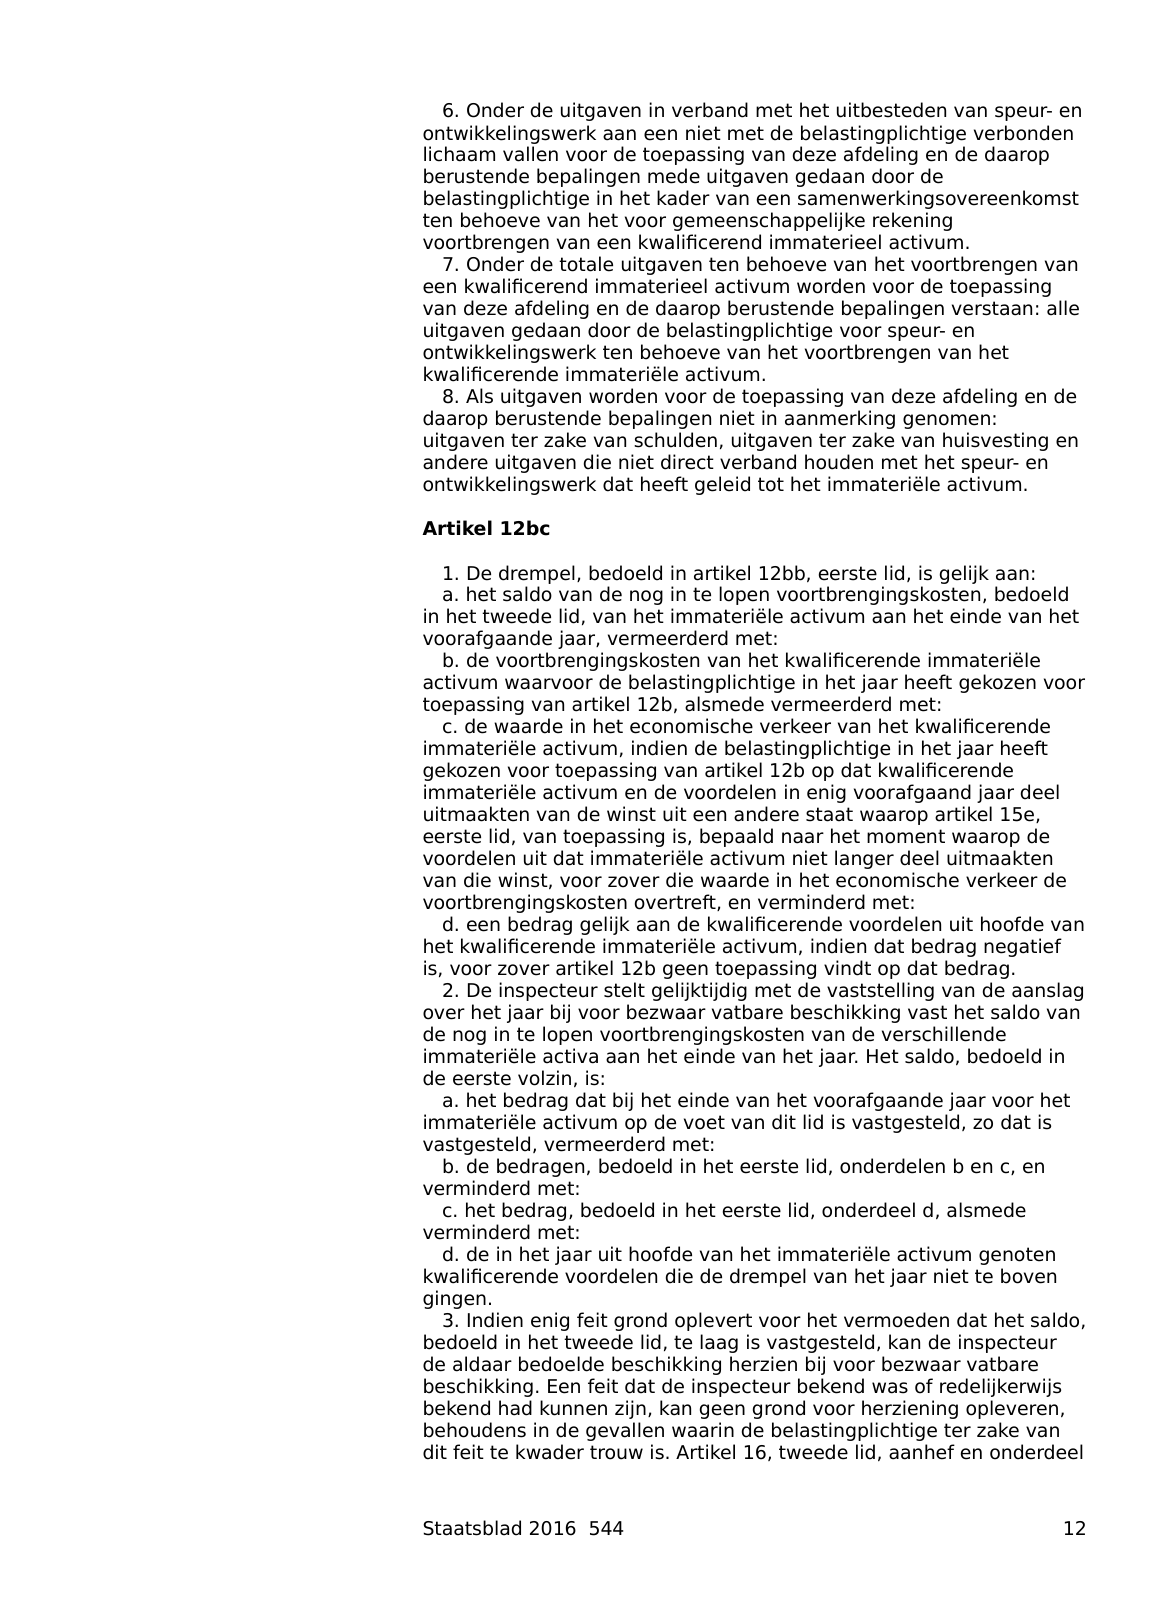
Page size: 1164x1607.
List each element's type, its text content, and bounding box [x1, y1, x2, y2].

subtitle Artikel 12bc [422, 518, 1087, 540]
text d. een bedrag gelijk aan de kwalificerende voordelen uit hoofde van het kwalificerende immateriële activum, indien dat bedrag negatief is, voor zover artikel 12b geen toepassing vindt op dat bedrag. [422, 914, 1087, 980]
text c. de waarde in het economische verkeer van het kwalificerende immateriële activum, indien de belastingplichtige in het jaar heeft gekozen voor toepassing van artikel 12b op dat kwalificerende immateriële activum en de voordelen in enig voorafgaand jaar deel uitmaakten van de winst uit een andere staat waarop artikel 15e, eerste lid, van toepassing is, bepaald naar het moment waarop de voordelen uit dat immateriële activum niet langer deel uitmaakten van die winst, voor zover die waarde in het economische verkeer de voortbrengingskosten overtreft, en verminderd met: [422, 716, 1087, 914]
text 6. Onder de uitgaven in verband met het uitbesteden van speur- en ontwikkelingswerk aan een niet met de belastingplichtige verbonden lichaam vallen voor de toepassing van deze afdeling en de daarop berustende bepalingen mede uitgaven gedaan door de belastingplichtige in het kader van een samenwerkingsovereenkomst ten behoeve van het voor gemeenschappelijke rekening voortbrengen van een kwalificerend immaterieel activum. [422, 100, 1087, 254]
text d. de in het jaar uit hoofde van het immateriële activum genoten kwalificerende voordelen die de drempel van het jaar niet te boven gingen. [422, 1244, 1087, 1310]
text b. de voortbrengingskosten van het kwalificerende immateriële activum waarvoor de belastingplichtige in het jaar heeft gekozen voor toepassing van artikel 12b, alsmede vermeerderd met: [422, 650, 1087, 716]
text a. het bedrag dat bij het einde van het voorafgaande jaar voor het immateriële activum op de voet van dit lid is vastgesteld, zo dat is vastgesteld, vermeerderd met: [422, 1090, 1087, 1156]
text b. de bedragen, bedoeld in het eerste lid, onderdelen b en c, en verminderd met: [422, 1156, 1087, 1200]
text c. het bedrag, bedoeld in het eerste lid, onderdeel d, alsmede verminderd met: [422, 1200, 1087, 1244]
text 3. Indien enig feit grond oplevert voor het vermoeden dat het saldo, bedoeld in het tweede lid, te laag is vastgesteld, kan de inspecteur de aldaar bedoelde beschikking herzien bij voor bezwaar vatbare beschikking. Een feit dat de inspecteur bekend was of redelijkerwijs bekend had kunnen zijn, kan geen grond voor herziening opleveren, behoudens in de gevallen waarin de belastingplichtige ter zake van dit feit te kwader trouw is. Artikel 16, tweede lid, aanhef en onderdeel [422, 1310, 1087, 1463]
text 8. Als uitgaven worden voor de toepassing van deze afdeling en de daarop berustende bepalingen niet in aanmerking genomen: uitgaven ter zake van schulden, uitgaven ter zake van huisvesting en andere uitgaven die niet direct verband houden met het speur- en ontwikkelingswerk dat heeft geleid tot het immateriële activum. [422, 386, 1087, 496]
text a. het saldo van de nog in te lopen voortbrengingskosten, bedoeld in het tweede lid, van het immateriële activum aan het einde van het voorafgaande jaar, vermeerderd met: [422, 584, 1087, 650]
text 7. Onder de totale uitgaven ten behoeve van het voortbrengen van een kwalificerend immaterieel activum worden voor de toepassing van deze afdeling en de daarop berustende bepalingen verstaan: alle uitgaven gedaan door de belastingplichtige voor speur- en ontwikkelingswerk ten behoeve van het voortbrengen van het kwalificerende immateriële activum. [422, 254, 1087, 386]
text 2. De inspecteur stelt gelijktijdig met de vaststelling van de aanslag over het jaar bij voor bezwaar vatbare beschikking vast het saldo van de nog in te lopen voortbrengingskosten van de verschillende immateriële activa aan het einde van het jaar. Het saldo, bedoeld in de eerste volzin, is: [422, 980, 1087, 1090]
text 1. De drempel, bedoeld in artikel 12bb, eerste lid, is gelijk aan: [422, 562, 1087, 584]
